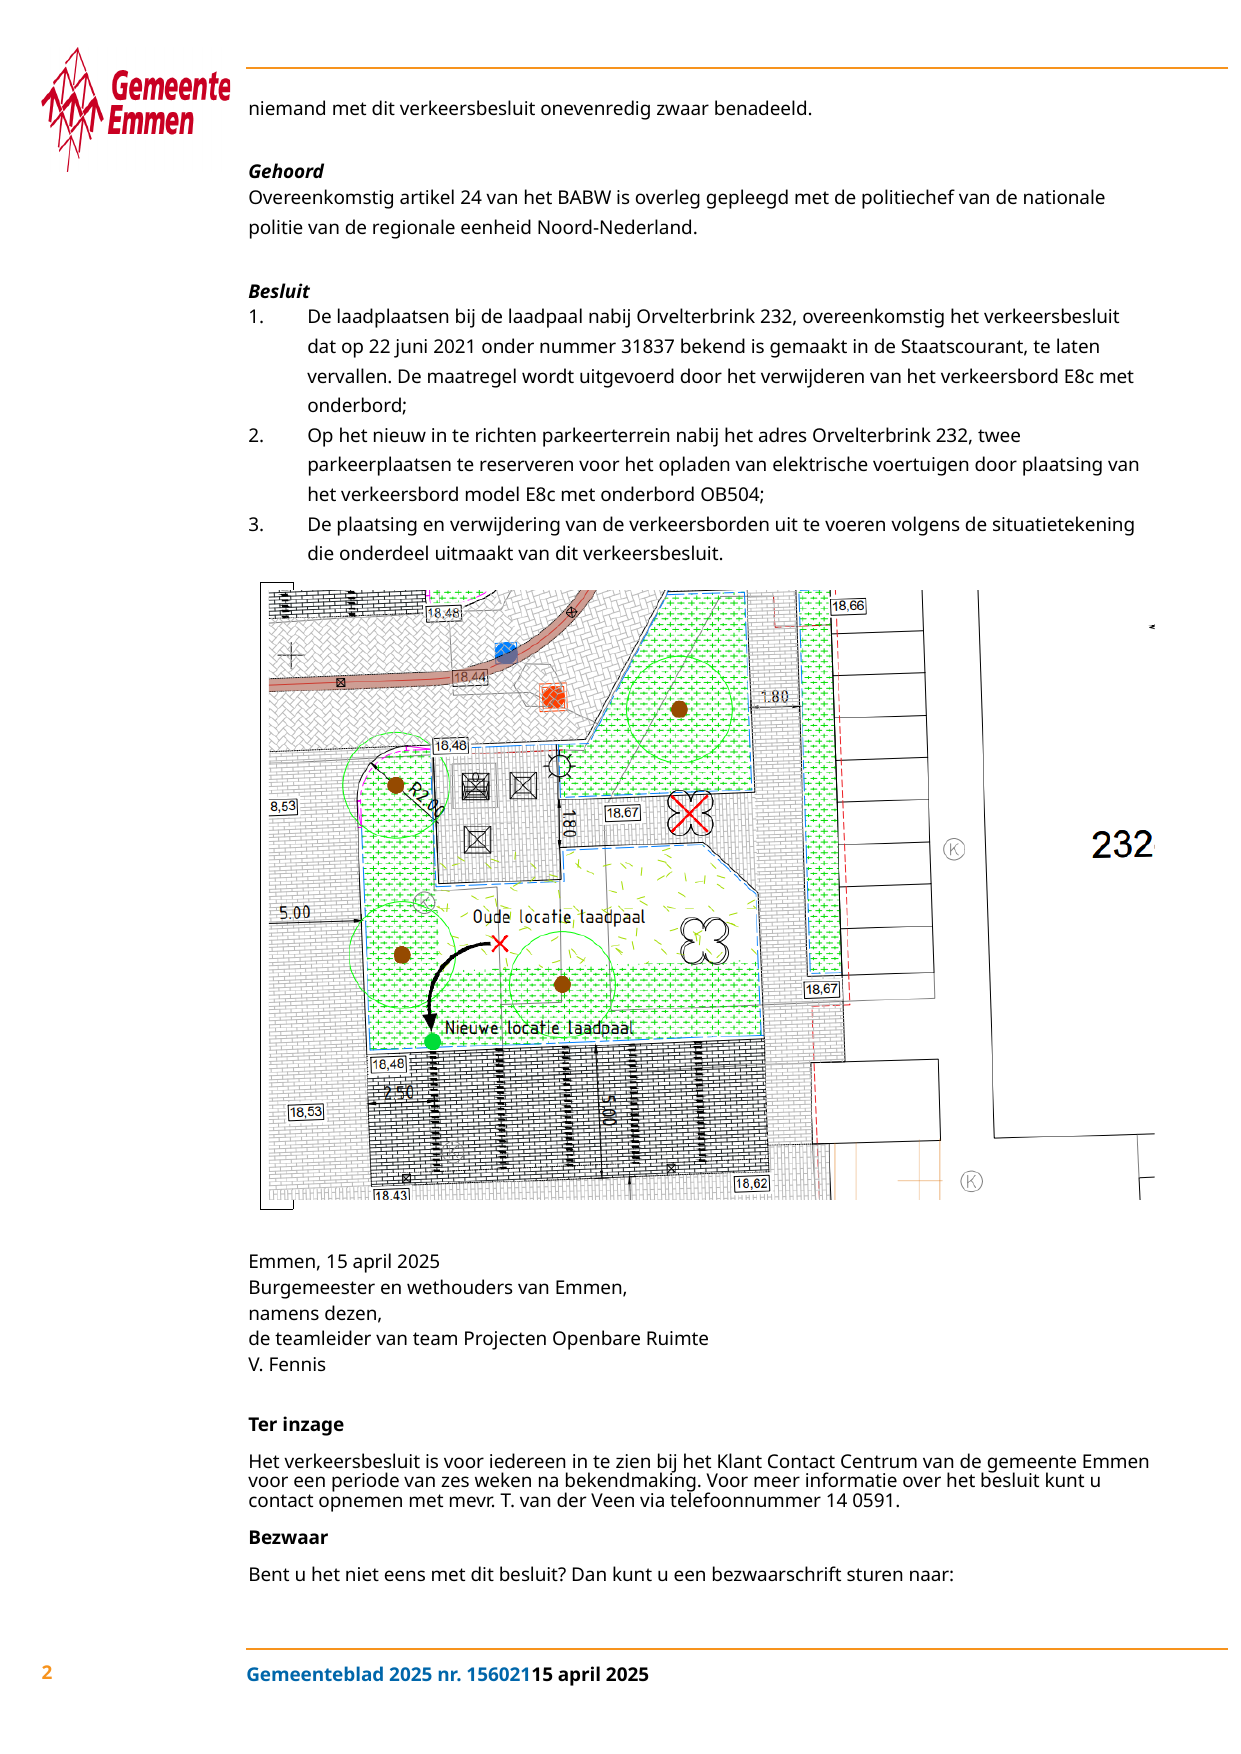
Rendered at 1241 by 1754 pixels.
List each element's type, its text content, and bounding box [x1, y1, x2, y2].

text Ter inzage [248, 1416, 1152, 1436]
text Overeenkomstig artikel 24 van het BABW is overleg gepleegd met de politiechef van de nationale politie van de regionale eenheid Noord-Nederland. [248, 184, 1152, 240]
text Bezwaar [248, 1529, 1152, 1548]
text Emmen, 15 april 2025 [248, 1248, 1152, 1274]
text Bent u het niet eens met dit besluit? Dan kunt u een bezwaarschrift sturen naar: [248, 1566, 1152, 1585]
text niemand met dit verkeersbesluit onevenredig zwaar benadeeld. [248, 95, 1152, 121]
list Op het nieuw in te richten parkeerterrein nabij het adres Orvelterbrink 232, twee parkeerplaatsen te reserveren voor het opladen van elektrische voertuigen door plaatsing van het verkeersbord model E8c met onderbord OB504; [248, 422, 1152, 507]
text namens dezen, [248, 1300, 1152, 1325]
text Besluit [248, 278, 1152, 304]
picture [268, 590, 1155, 1200]
list De laadplaatsen bij de laadpaal nabij Orvelterbrink 232, overeenkomstig het verkeersbesluit dat op 22 juni 2021 onder nummer 31837 bekend is gemaakt in de Staatscourant, te laten vervallen. De maatregel wordt uitgevoerd door het verwijderen van het verkeersbord E8c met onderbord; [248, 304, 1152, 418]
list De plaatsing en verwijdering van de verkeersborden uit te voeren volgens de situatietekening die onderdeel uitmaakt van dit verkeersbesluit. [248, 511, 1152, 566]
text Burgemeester en wethouders van Emmen, [248, 1274, 1152, 1300]
picture [41, 47, 231, 172]
text Het verkeersbesluit is voor iedereen in te zien bij het Klant Contact Centrum van de gemeente Emmen voor een periode van zes weken na bekendmaking. Voor meer informatie over het besluit kunt u contact opnemen met mevr. T. van der Veen via telefoonnummer 14 0591. [248, 1453, 1152, 1511]
text de teamleider van team Projecten Openbare Ruimte [248, 1325, 1152, 1351]
text Gehoord [248, 159, 1152, 184]
text V. Fennis [248, 1351, 1152, 1377]
